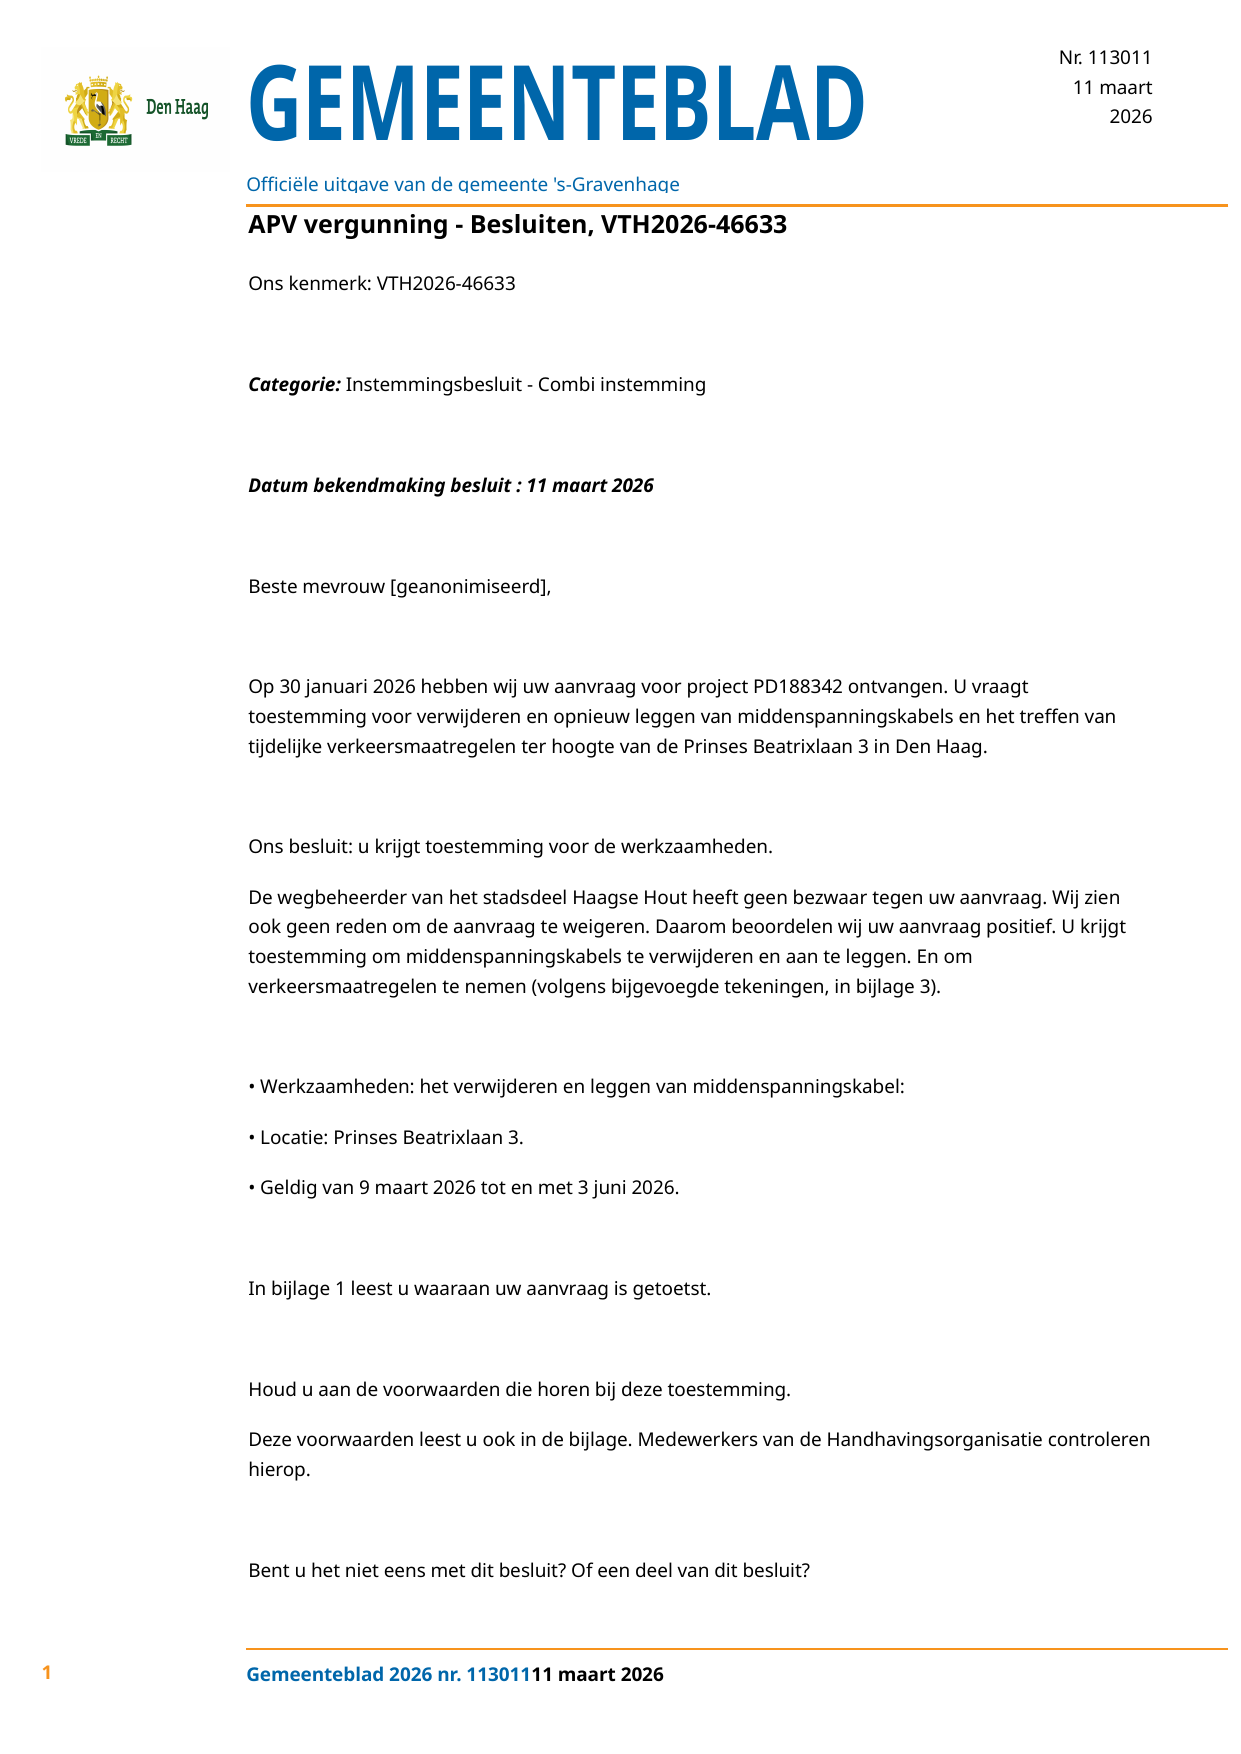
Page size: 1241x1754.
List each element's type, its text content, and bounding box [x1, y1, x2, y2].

text De wegbeheerder van het stadsdeel Haagse Hout heeft geen bezwaar tegen uw aanvraag. Wij zien ook geen reden om de aanvraag te weigeren. Daarom beoordelen wij uw aanvraag positief. U krijgt toestemming om middenspanningskabels te verwijderen en aan te leggen. En om verkeersmaatregelen te nemen (volgens bijgevoegde tekeningen, in bijlage 3). [248, 884, 1152, 998]
text Bent u het niet eens met dit besluit? Of een deel van dit besluit? [248, 1557, 1152, 1583]
text Ons besluit: u krijgt toestemming voor de werkzaamheden. [248, 834, 1152, 859]
text In bijlage 1 leest u waaraan uw aanvraag is getoetst. [248, 1275, 1152, 1301]
text Datum bekendmaking besluit : 11 maart 2026 [248, 472, 1152, 498]
text Deze voorwaarden leest u ook in de bijlage. Medewerkers van de Handhavingsorganisatie controleren hierop. [248, 1427, 1152, 1482]
text Op 30 januari 2026 hebben wij uw aanvraag voor project PD188342 ontvangen. U vraagt toestemming voor verwijderen en opnieuw leggen van middenspanningskabels en het treffen van tijdelijke verkeersmaatregelen ter hoogte van de Prinses Beatrixlaan 3 in Den Haag. [248, 674, 1152, 758]
text • Werkzaamheden: het verwijderen en leggen van middenspanningskabel: [248, 1074, 1152, 1099]
text Categorie: Instemmingsbesluit - Combi instemming [248, 371, 1152, 397]
text • Locatie: Prinses Beatrixlaan 3. [248, 1124, 1152, 1150]
text APV vergunning - Besluiten, VTH2026-46633 [248, 207, 1152, 241]
text Houd u aan de voorwaarden die horen bij deze toestemming. [248, 1376, 1152, 1402]
text • Geldig van 9 maart 2026 tot en met 3 juni 2026. [248, 1174, 1152, 1200]
text Ons kenmerk: VTH2026-46633 [248, 270, 1152, 296]
picture [41, 47, 231, 172]
text Beste mevrouw [geanonimiseerd], [248, 573, 1152, 598]
